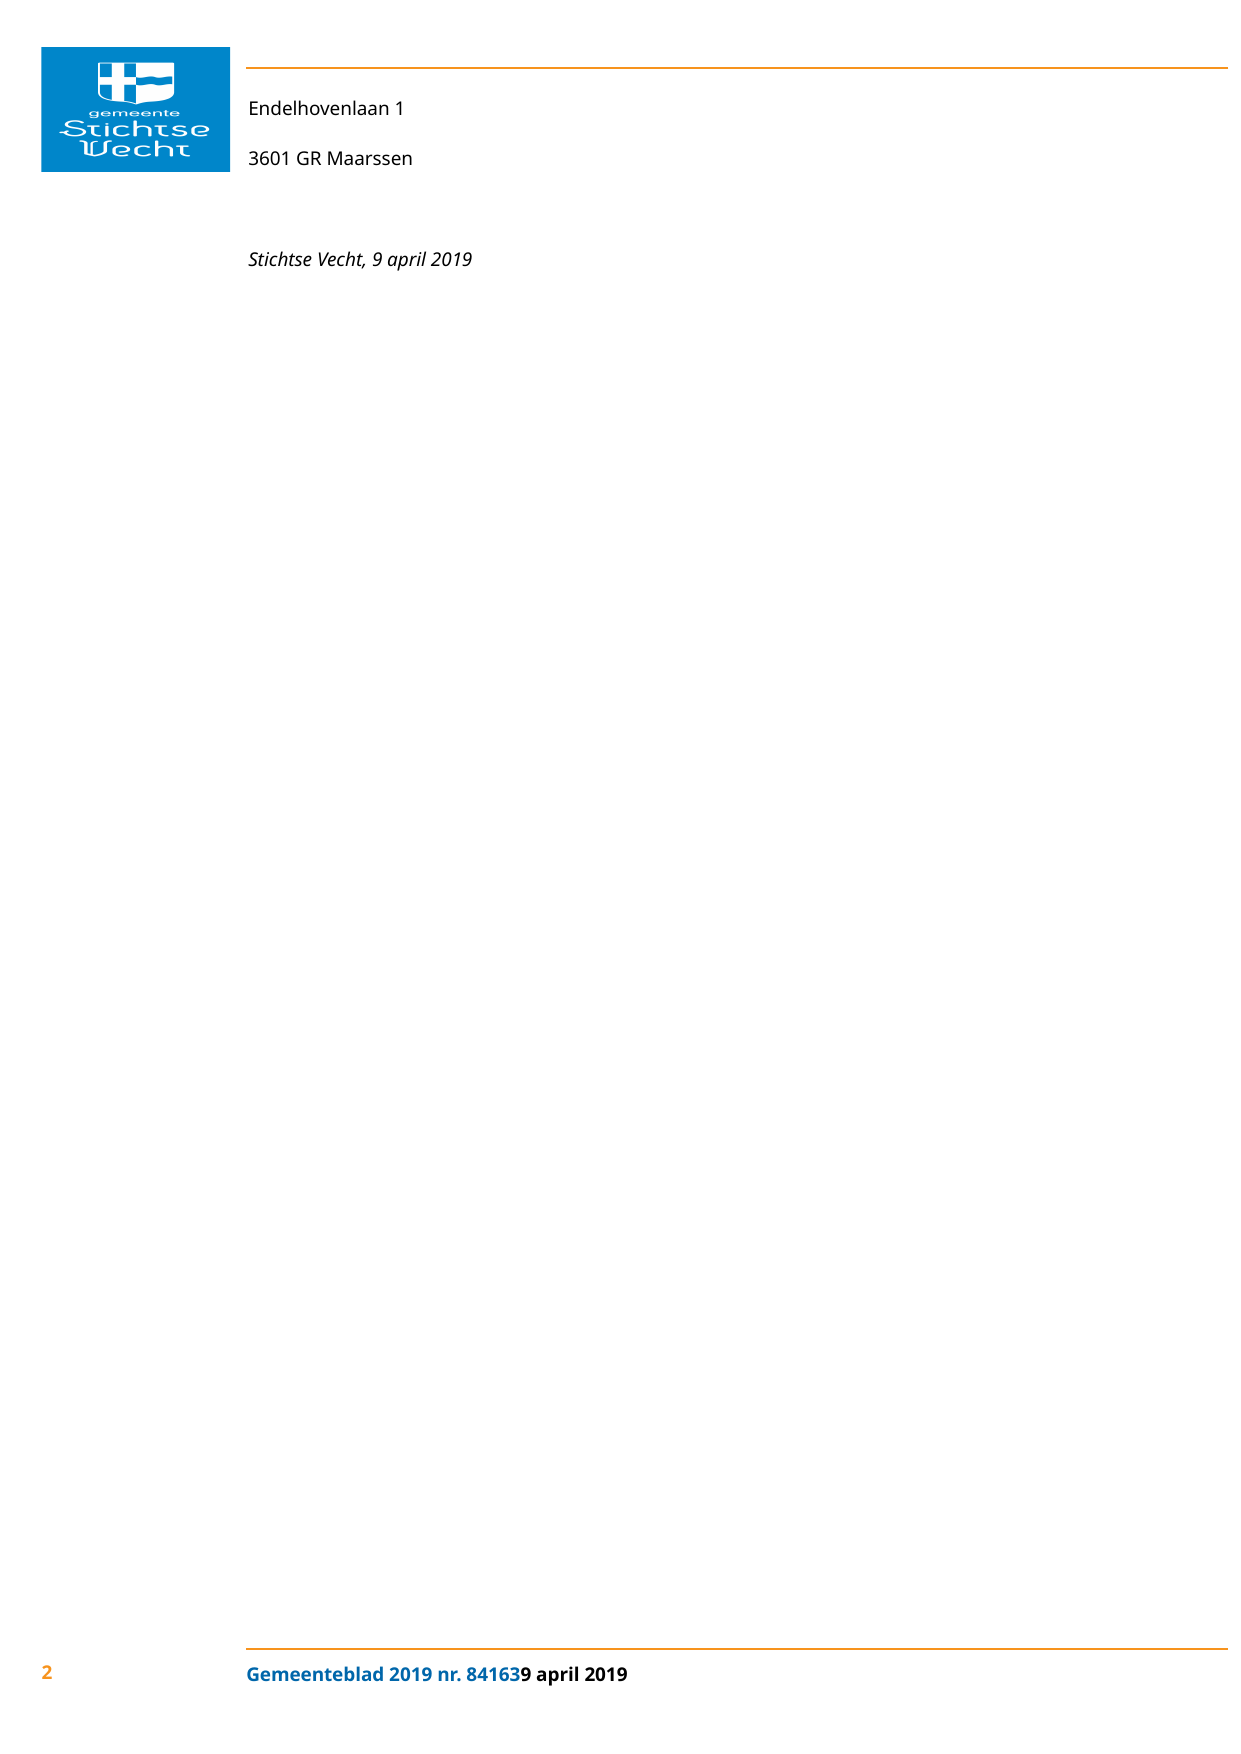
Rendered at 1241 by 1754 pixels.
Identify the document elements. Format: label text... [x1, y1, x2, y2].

picture [137, 63, 174, 103]
text 3601 GR Maarssen [248, 145, 1152, 171]
text Endelhovenlaan 1 [248, 95, 1152, 121]
picture [99, 63, 135, 101]
text Stichtse Vecht, 9 april 2019 [248, 246, 1152, 272]
